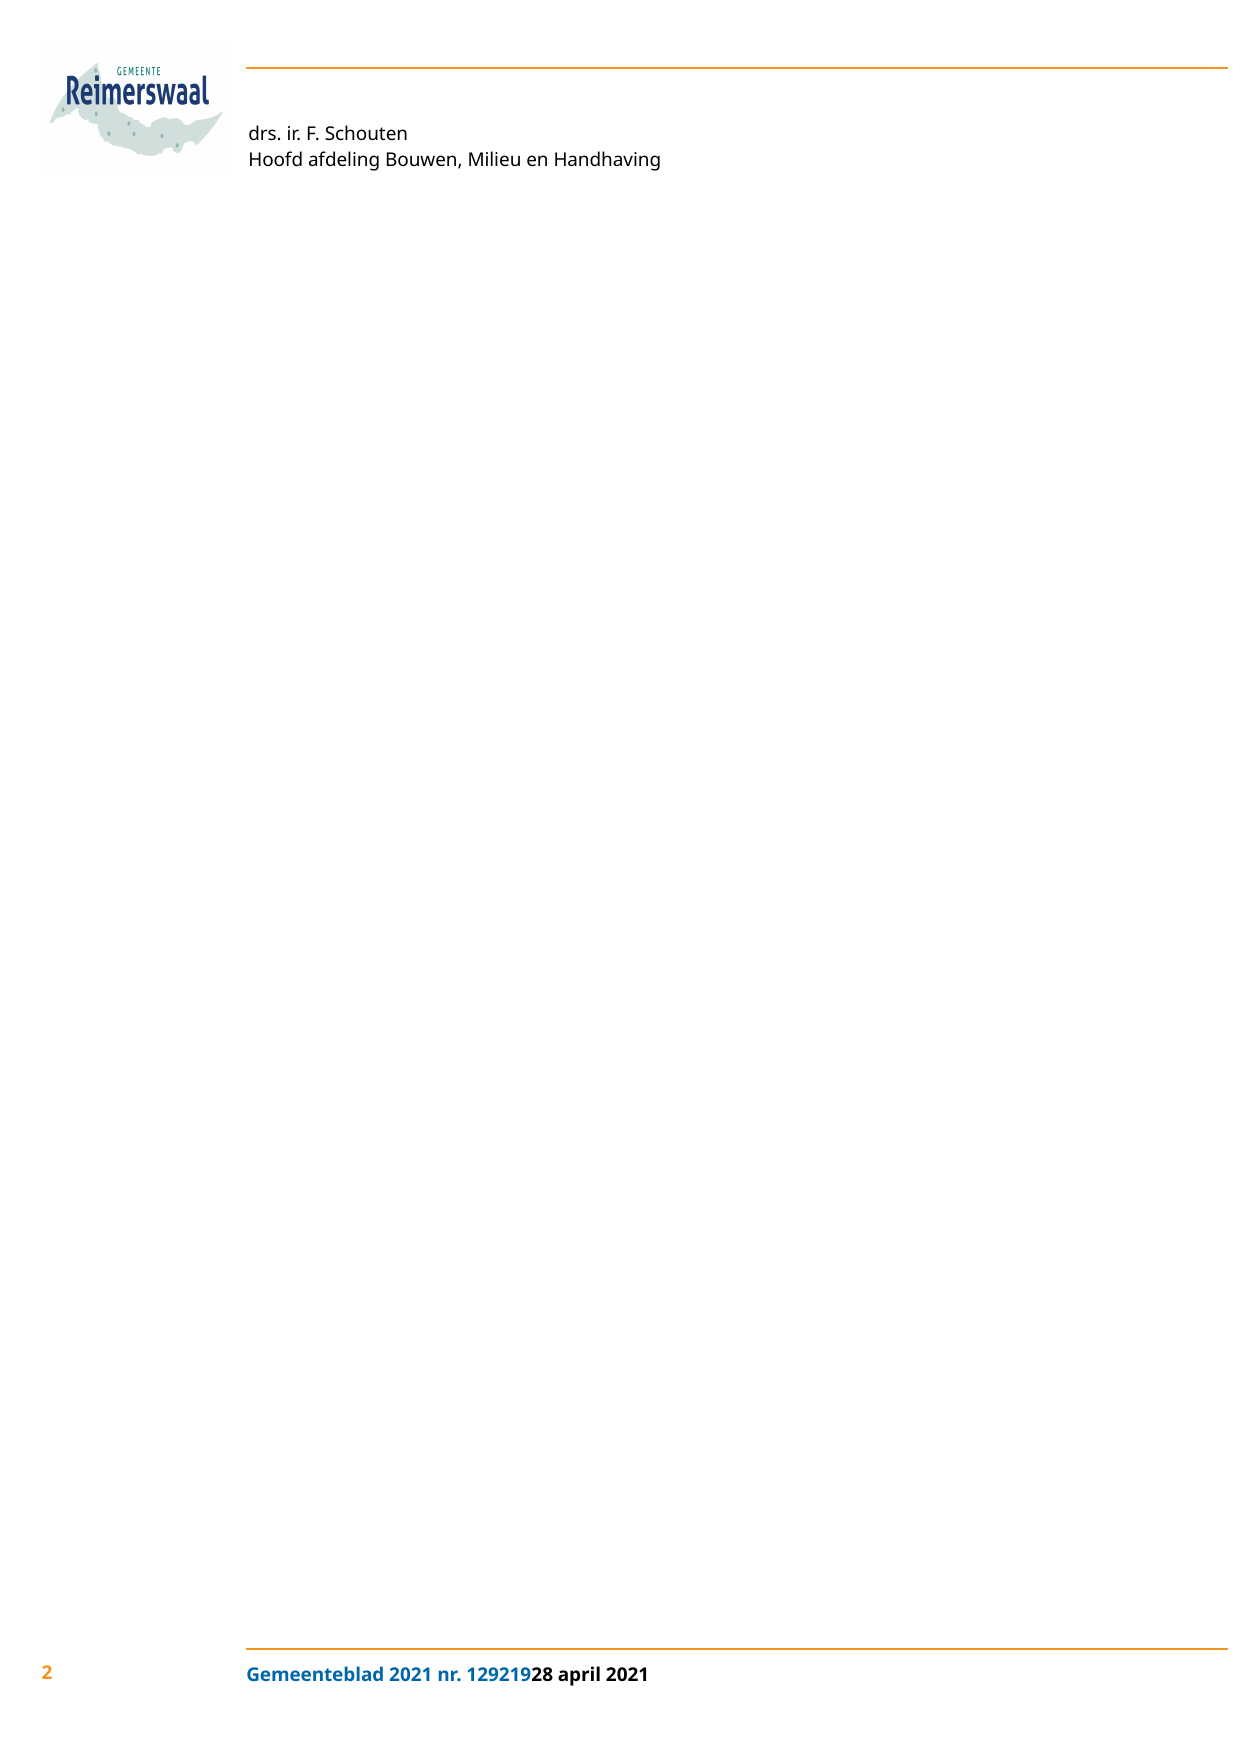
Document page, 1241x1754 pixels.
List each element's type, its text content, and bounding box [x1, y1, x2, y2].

picture [41, 47, 231, 172]
text drs. ir. F. Schouten [248, 121, 1152, 146]
text Hoofd afdeling Bouwen, Milieu en Handhaving [248, 146, 1152, 172]
